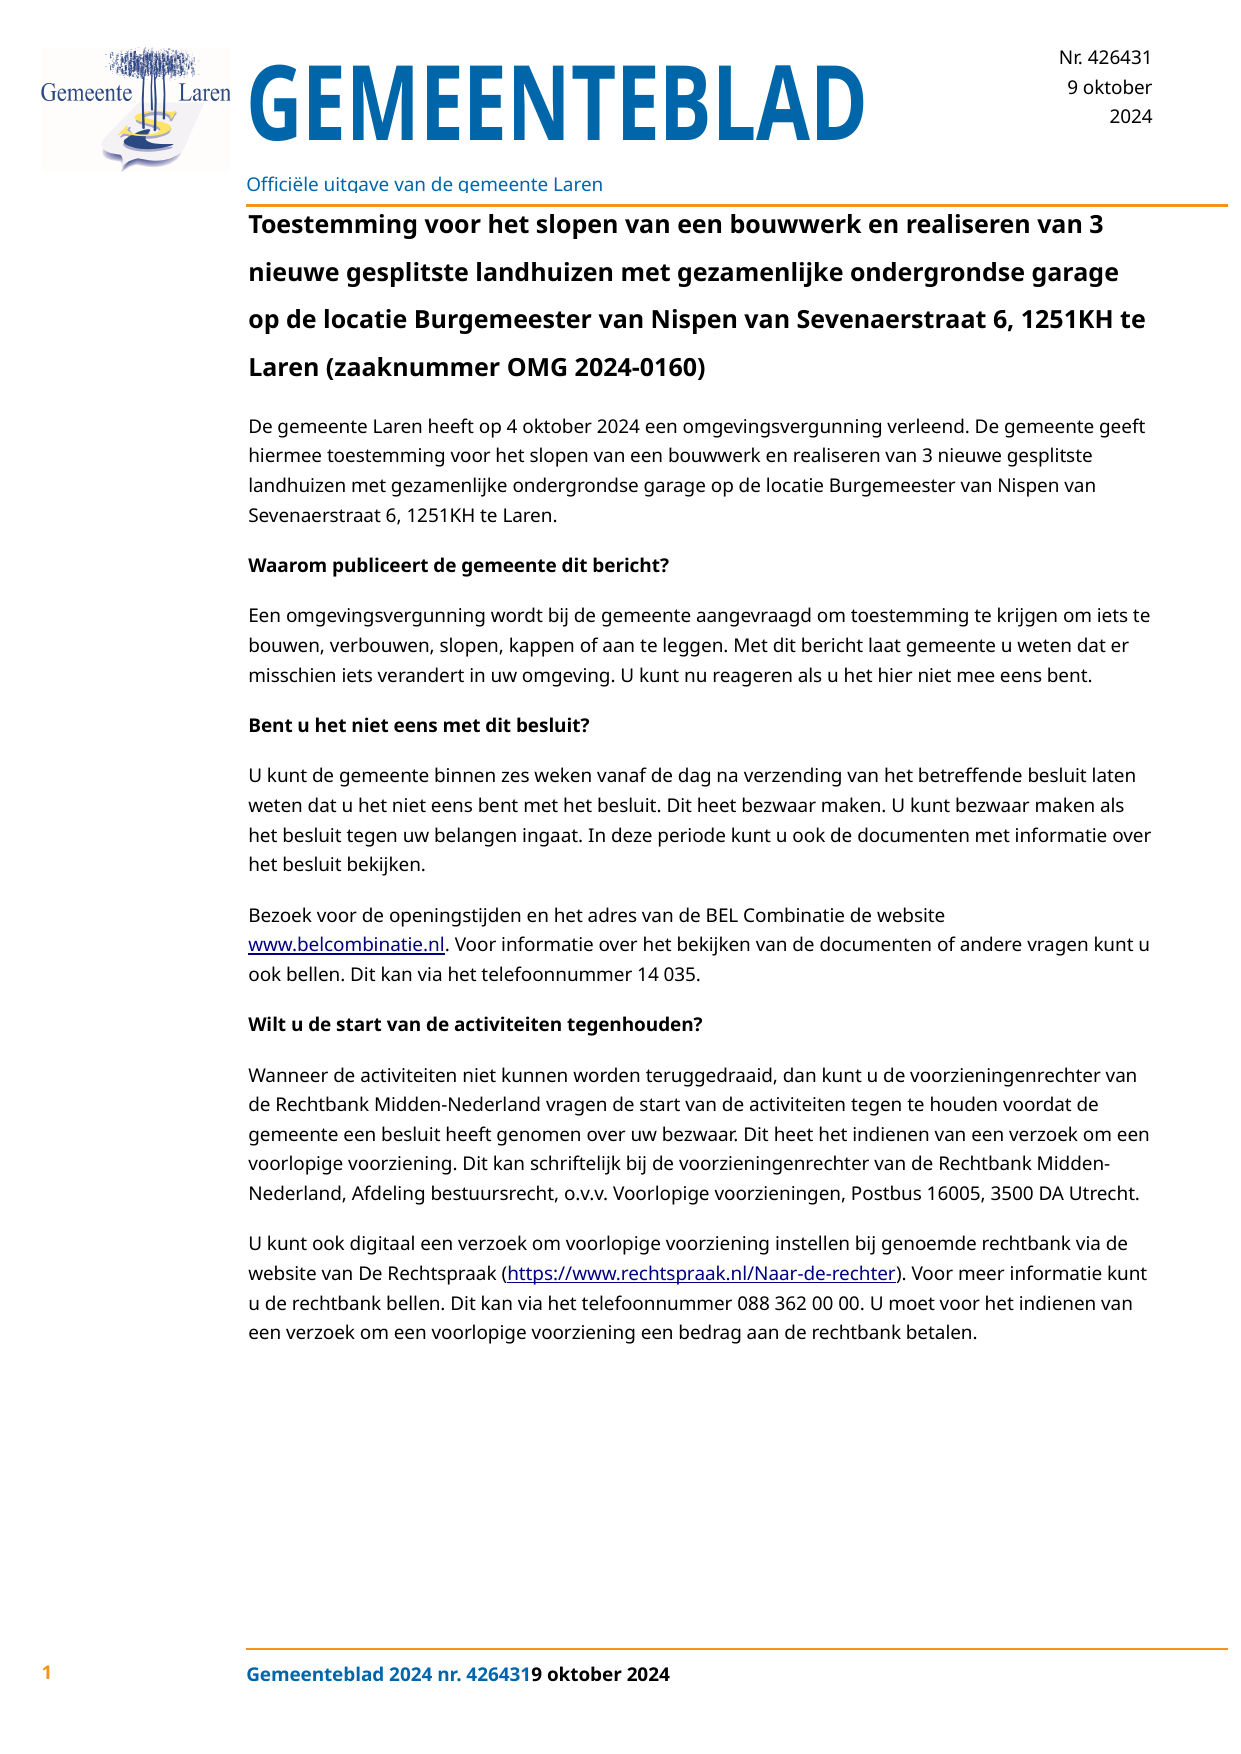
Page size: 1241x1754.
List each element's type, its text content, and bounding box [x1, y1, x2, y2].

text Bezoek voor de openingstijden en het adres van de BEL Combinatie de website www.belcombinatie.nl. Voor informatie over het bekijken van de documenten of andere vragen kunt u ook bellen. Dit kan via het telefoonnummer 14 035. [248, 902, 1152, 987]
text U kunt de gemeente binnen zes weken vanaf de dag na verzending van het betreffende besluit laten weten dat u het niet eens bent met het besluit. Dit heet bezwaar maken. U kunt bezwaar maken als het besluit tegen uw belangen ingaat. In deze periode kunt u ook de documenten met informatie over het besluit bekijken. [248, 763, 1152, 877]
text Een omgevingsvergunning wordt bij de gemeente aangevraagd om toestemming te krijgen om iets te bouwen, verbouwen, slopen, kappen of aan te leggen. Met dit bericht laat gemeente u weten dat er misschien iets verandert in uw omgeving. U kunt nu reageren als u het hier niet mee eens bent. [248, 603, 1152, 688]
text U kunt ook digitaal een verzoek om voorlopige voorziening instellen bij genoemde rechtbank via de website van De Rechtspraak (https://www.rechtspraak.nl/Naar-de-rechter). Voor meer informatie kunt u de rechtbank bellen. Dit kan via het telefoonnummer 088 362 00 00. U moet voor het indienen van een verzoek om een voorlopige voorziening een bedrag aan de rechtbank betalen. [248, 1231, 1152, 1345]
text Wilt u de start van de activiteiten tegenhouden? [248, 1011, 1152, 1037]
text Wanneer de activiteiten niet kunnen worden teruggedraaid, dan kunt u de voorzieningenrechter van de Rechtbank Midden-Nederland vragen de start van de activiteiten tegen te houden voordat de gemeente een besluit heeft genomen over uw bezwaar. Dit heet het indienen van een verzoek om een voorlopige voorziening. Dit kan schriftelijk bij de voorzieningenrechter van de Rechtbank Midden-Nederland, Afdeling bestuursrecht, o.v.v. Voorlopige voorzieningen, Postbus 16005, 3500 DA Utrecht. [248, 1062, 1152, 1206]
picture [41, 47, 231, 172]
text Waarom publiceert de gemeente dit bericht? [248, 552, 1152, 578]
text Toestemming voor het slopen van een bouwwerk en realiseren van 3 nieuwe gesplitste landhuizen met gezamenlijke ondergrondse garage op de locatie Burgemeester van Nispen van Sevenaerstraat 6, 1251KH te Laren (zaaknummer OMG 2024-0160) [248, 207, 1152, 384]
text Bent u het niet eens met dit besluit? [248, 712, 1152, 738]
text De gemeente Laren heeft op 4 oktober 2024 een omgevingsvergunning verleend. De gemeente geeft hiermee toestemming voor het slopen van een bouwwerk en realiseren van 3 nieuwe gesplitste landhuizen met gezamenlijke ondergrondse garage op de locatie Burgemeester van Nispen van Sevenaerstraat 6, 1251KH te Laren. [248, 413, 1152, 528]
